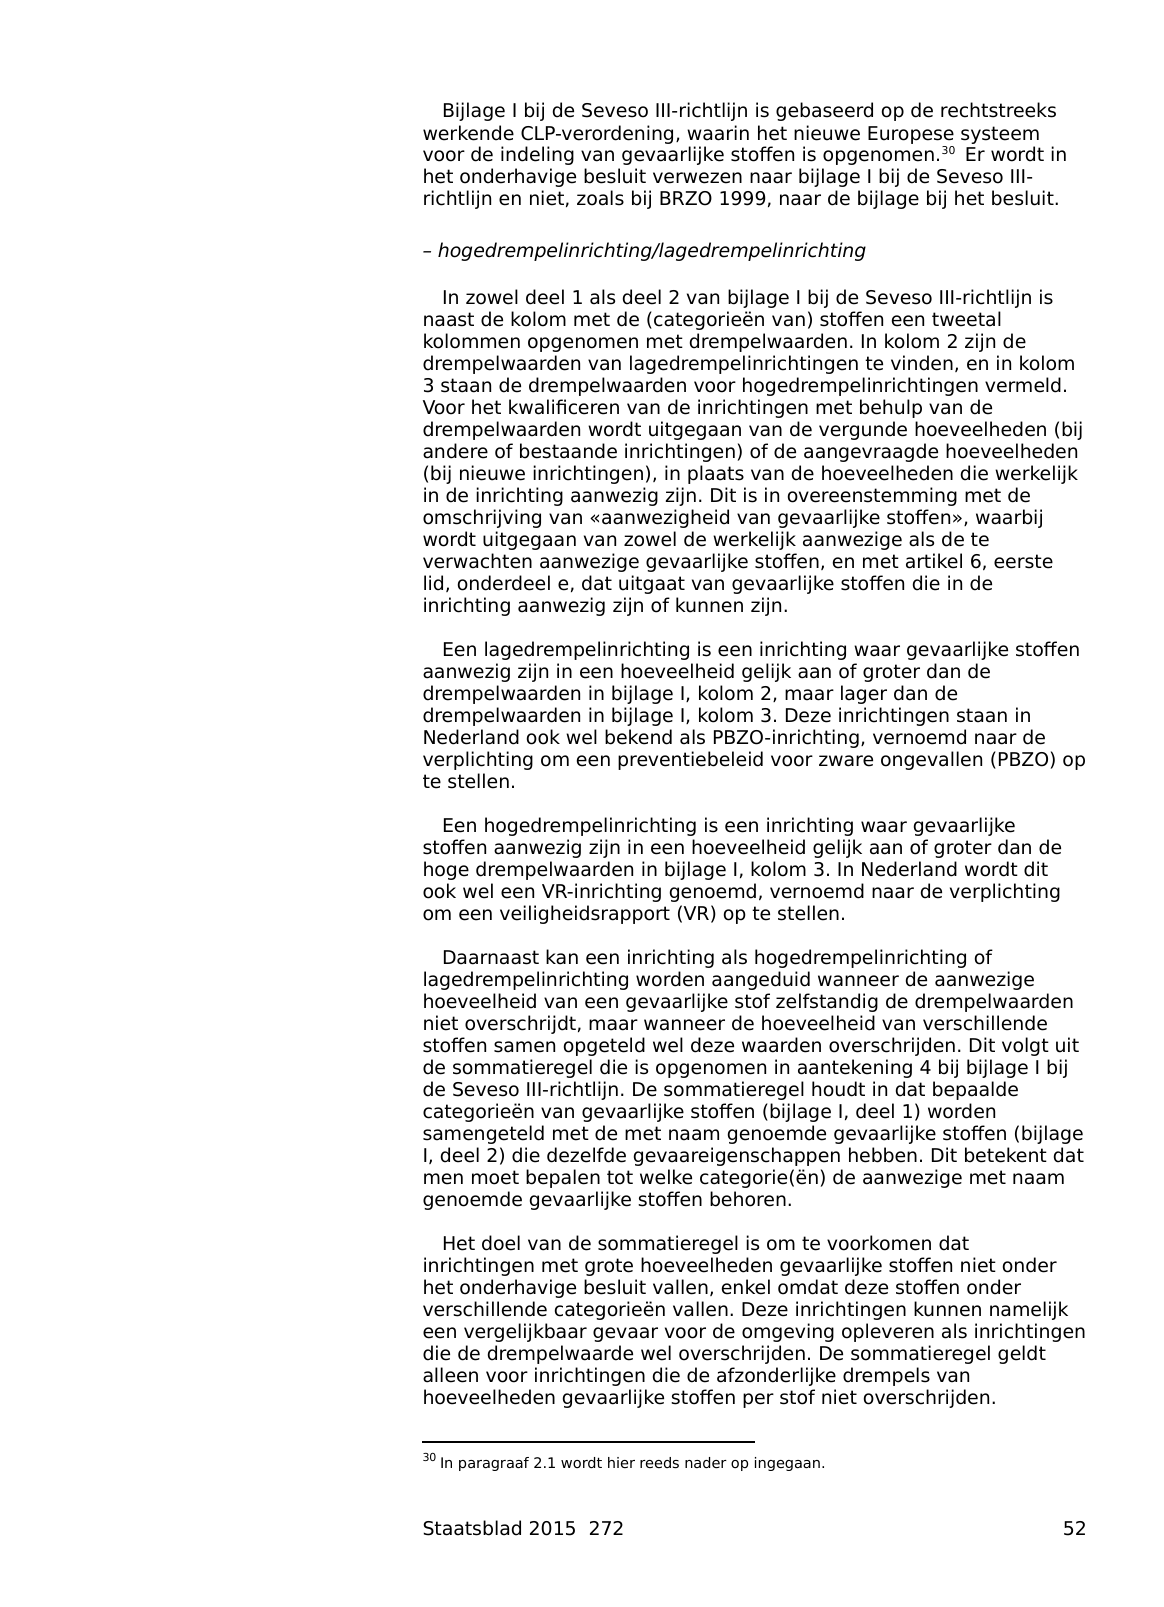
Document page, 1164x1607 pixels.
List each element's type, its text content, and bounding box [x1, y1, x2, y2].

text In zowel deel 1 als deel 2 van bijlage I bij de Seveso III-richtlijn is naast de kolom met de (categorieën van) stoffen een tweetal kolommen opgenomen met drempelwaarden. In kolom 2 zijn de drempelwaarden van lagedrempelinrichtingen te vinden, en in kolom 3 staan de drempelwaarden voor hogedrempelinrichtingen vermeld. Voor het kwalificeren van de inrichtingen met behulp van de drempelwaarden wordt uitgegaan van de vergunde hoeveelheden (bij andere of bestaande inrichtingen) of de aangevraagde hoeveelheden (bij nieuwe inrichtingen), in plaats van de hoeveelheden die werkelijk in de inrichting aanwezig zijn. Dit is in overeenstemming met de omschrijving van «aanwezigheid van gevaarlijke stoffen», waarbij wordt uitgegaan van zowel de werkelijk aanwezige als de te verwachten aanwezige gevaarlijke stoffen, en met artikel 6, eerste lid, onderdeel e, dat uitgaat van gevaarlijke stoffen die in de inrichting aanwezig zijn of kunnen zijn. [422, 287, 1087, 617]
text Bijlage I bij de Seveso III-richtlijn is gebaseerd op de rechtstreeks werkende CLP-verordening, waarin het nieuwe Europese systeem voor de indeling van gevaarlijke stoffen is opgenomen. Er wordt in het onderhavige besluit verwezen naar bijlage I bij de Seveso III-richtlijn en niet, zoals bij BRZO 1999, naar de bijlage bij het besluit. [422, 100, 1087, 210]
text Een hogedrempelinrichting is een inrichting waar gevaarlijke stoffen aanwezig zijn in een hoeveelheid gelijk aan of groter dan de hoge drempelwaarden in bijlage I, kolom 3. In Nederland wordt dit ook wel een VR-inrichting genoemd, vernoemd naar de verplichting om een veiligheidsrapport (VR) op te stellen. [422, 815, 1087, 925]
text Het doel van de sommatieregel is om te voorkomen dat inrichtingen met grote hoeveelheden gevaarlijke stoffen niet onder het onderhavige besluit vallen, enkel omdat deze stoffen onder verschillende categorieën vallen. Deze inrichtingen kunnen namelijk een vergelijkbaar gevaar voor de omgeving opleveren als inrichtingen die de drempelwaarde wel overschrijden. De sommatieregel geldt alleen voor inrichtingen die de afzonderlijke drempels van hoeveelheden gevaarlijke stoffen per stof niet overschrijden. [422, 1233, 1087, 1409]
text In paragraaf 2.1 wordt hier reeds nader op ingegaan. [422, 1451, 1087, 1473]
subtitle – hogedrempelinrichting/lagedrempelinrichting [422, 240, 1087, 262]
text Daarnaast kan een inrichting als hogedrempelinrichting of lagedrempelinrichting worden aangeduid wanneer de aanwezige hoeveelheid van een gevaarlijke stof zelfstandig de drempelwaarden niet overschrijdt, maar wanneer de hoeveelheid van verschillende stoffen samen opgeteld wel deze waarden overschrijden. Dit volgt uit de sommatieregel die is opgenomen in aantekening 4 bij bijlage I bij de Seveso III-richtlijn. De sommatieregel houdt in dat bepaalde categorieën van gevaarlijke stoffen (bijlage I, deel 1) worden samengeteld met de met naam genoemde gevaarlijke stoffen (bijlage I, deel 2) die dezelfde gevaareigenschappen hebben. Dit betekent dat men moet bepalen tot welke categorie(ën) de aanwezige met naam genoemde gevaarlijke stoffen behoren. [422, 947, 1087, 1211]
text Een lagedrempelinrichting is een inrichting waar gevaarlijke stoffen aanwezig zijn in een hoeveelheid gelijk aan of groter dan de drempelwaarden in bijlage I, kolom 2, maar lager dan de drempelwaarden in bijlage I, kolom 3. Deze inrichtingen staan in Nederland ook wel bekend als PBZO-inrichting, vernoemd naar de verplichting om een preventiebeleid voor zware ongevallen (PBZO) op te stellen. [422, 639, 1087, 793]
